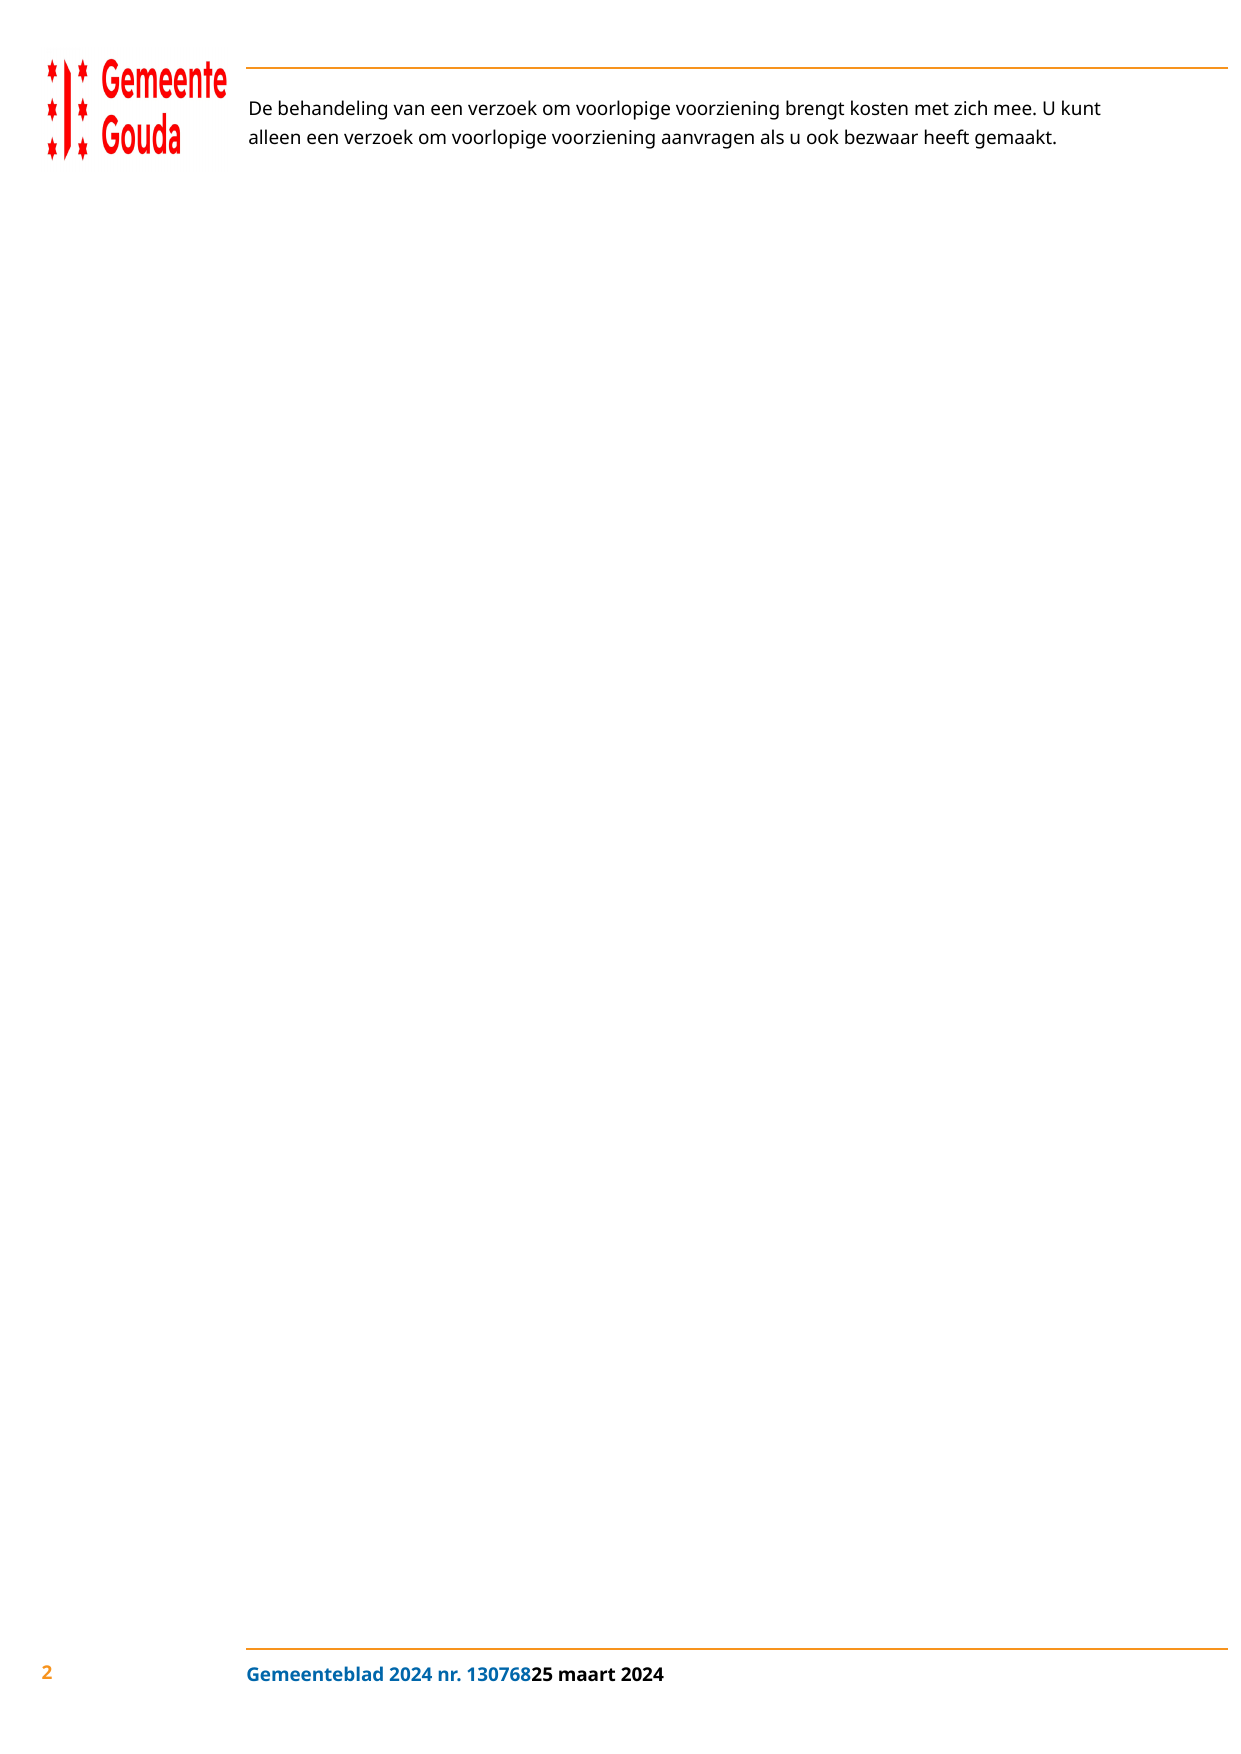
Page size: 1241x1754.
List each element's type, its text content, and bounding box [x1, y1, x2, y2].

text De behandeling van een verzoek om voorlopige voorziening brengt kosten met zich mee. U kunt alleen een verzoek om voorlopige voorziening aanvragen als u ook bezwaar heeft gemaakt. [248, 95, 1152, 150]
picture [41, 47, 231, 172]
